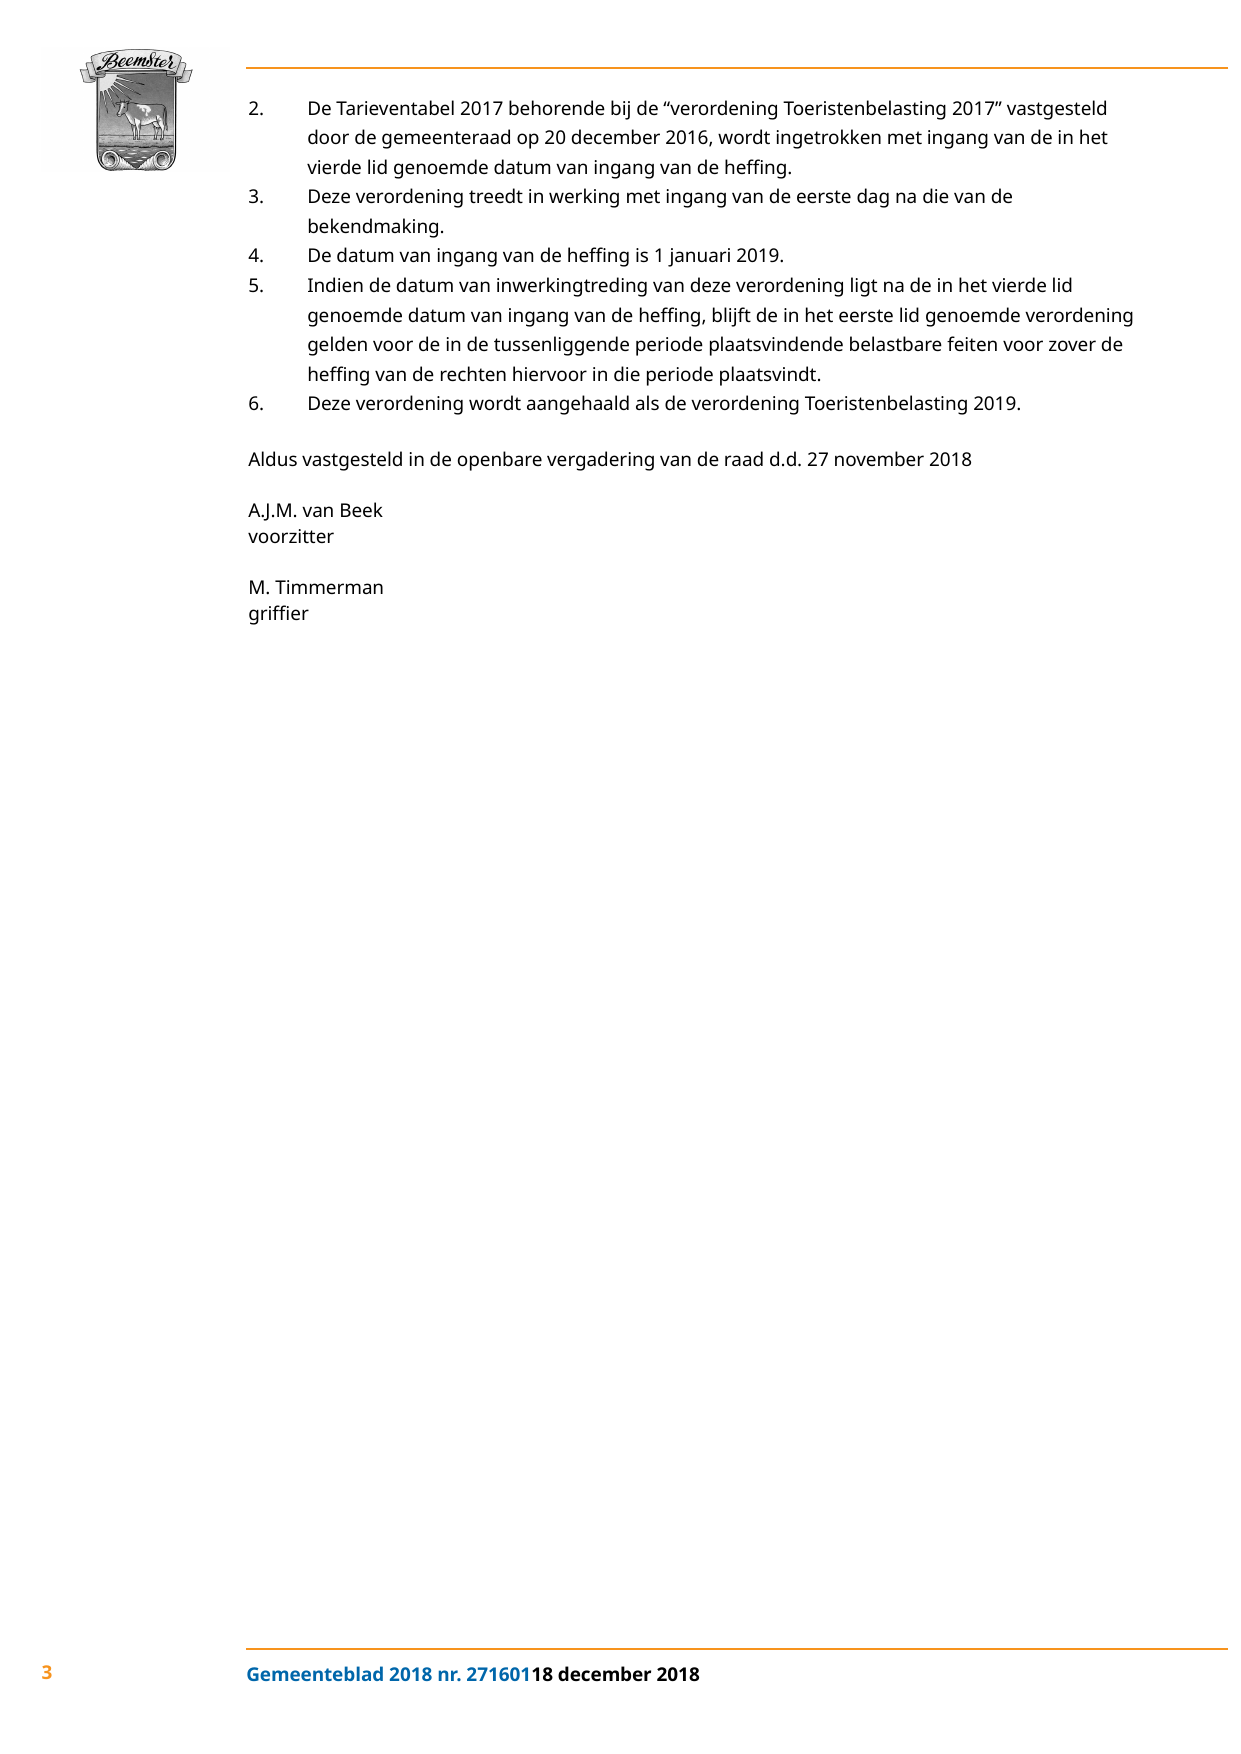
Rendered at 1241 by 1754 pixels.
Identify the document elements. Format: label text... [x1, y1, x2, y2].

text griffier [248, 600, 1152, 626]
text Aldus vastgesteld in de openbare vergadering van de raad d.d. 27 november 2018 [248, 446, 1152, 472]
text A.J.M. van Beek [248, 497, 1152, 523]
text voorzitter [248, 523, 1152, 549]
list Deze verordening treedt in werking met ingang van de eerste dag na die van de bekendmaking. [248, 183, 1152, 239]
list Indien de datum van inwerkingtreding van deze verordening ligt na de in het vierde lid genoemde datum van ingang van de heffing, blijft de in het eerste lid genoemde verordening gelden voor de in de tussenliggende periode plaatsvindende belastbare feiten voor zover de heffing van de rechten hiervoor in die periode plaatsvindt. [248, 272, 1152, 387]
picture [41, 47, 231, 172]
list Deze verordening wordt aangehaald als de verordening Toeristenbelasting 2019. [248, 391, 1152, 416]
text M. Timmerman [248, 574, 1152, 600]
list De datum van ingang van de heffing is 1 januari 2019. [248, 243, 1152, 268]
list De Tarieventabel 2017 behorende bij de “verordening Toeristenbelasting 2017” vastgesteld door de gemeenteraad op 20 december 2016, wordt ingetrokken met ingang van de in het vierde lid genoemde datum van ingang van de heffing. [248, 95, 1152, 180]
